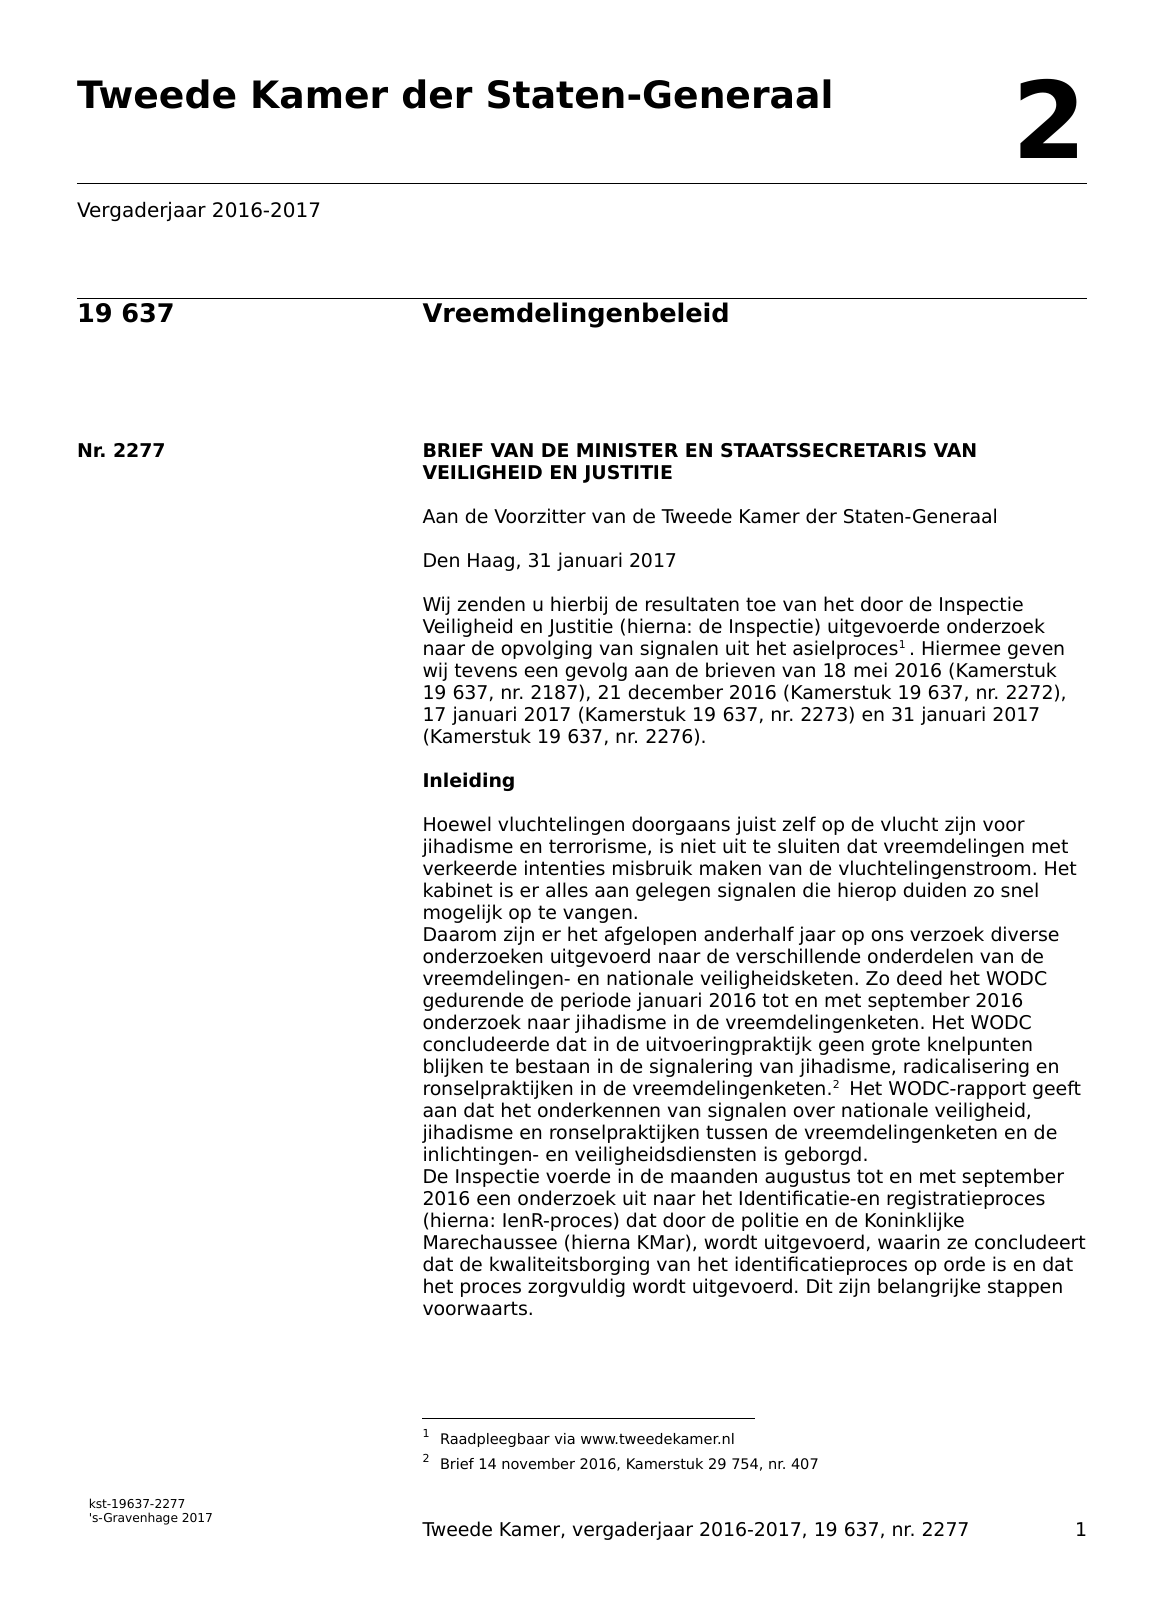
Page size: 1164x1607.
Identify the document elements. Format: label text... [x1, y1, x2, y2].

text kst-19637-2277 [88, 1497, 323, 1511]
text De Inspectie voerde in de maanden augustus tot en met september 2016 een onderzoek uit naar het Identificatie-en registratieproces (hierna: IenR-proces) dat door de politie en de Koninklijke Marechaussee (hierna KMar), wordt uitgevoerd, waarin ze concludeert dat de kwaliteitsborging van het identificatieproces op orde is en dat het proces zorgvuldig wordt uitgevoerd. Dit zijn belangrijke stappen voorwaarts. [422, 1166, 1087, 1320]
table_header Tweede Kamer der Staten-Generaal [77, 59, 886, 183]
table_cell Vergaderjaar 2016-2017 [77, 184, 1087, 298]
text 's-Gravenhage 2017 [88, 1511, 323, 1525]
text Brief 14 november 2016, Kamerstuk 29 754, nr. 407 [422, 1452, 1087, 1474]
text Raadpleegbaar via www.tweedekamer.nl [422, 1427, 1087, 1449]
subtitle Inleiding [422, 770, 1087, 792]
text Daarom zijn er het afgelopen anderhalf jaar op ons verzoek diverse onderzoeken uitgevoerd naar de verschillende onderdelen van de vreemdelingen- en nationale veiligheidsketen. Zo deed het WODC gedurende de periode januari 2016 tot en met september 2016 onderzoek naar jihadisme in de vreemdelingenketen. Het WODC concludeerde dat in de uitvoeringpraktijk geen grote knelpunten blijken te bestaan in de signalering van jihadisme, radicalisering en ronselpraktijken in de vreemdelingenketen. Het WODC-rapport geeft aan dat het onderkennen van signalen over nationale veiligheid, jihadisme en ronselpraktijken tussen de vreemdelingenketen en de inlichtingen- en veiligheidsdiensten is geborgd. [422, 924, 1087, 1166]
text Aan de Voorzitter van de Tweede Kamer der Staten-Generaal [422, 506, 1087, 528]
table_header 2 [886, 59, 1087, 183]
text Wij zenden u hierbij de resultaten toe van het door de Inspectie Veiligheid en Justitie (hierna: de Inspectie) uitgevoerde onderzoek naar de opvolging van signalen uit het asielproces. Hiermee geven wij tevens een gevolg aan de brieven van 18 mei 2016 (Kamerstuk 19 637, nr. 2187), 21 december 2016 (Kamerstuk 19 637, nr. 2272), 17 januari 2017 (Kamerstuk 19 637, nr. 2273) en 31 januari 2017 (Kamerstuk 19 637, nr. 2276). [422, 594, 1087, 748]
text Hoewel vluchtelingen doorgaans juist zelf op de vlucht zijn voor jihadisme en terrorisme, is niet uit te sluiten dat vreemdelingen met verkeerde intenties misbruik maken van de vluchtelingenstroom. Het kabinet is er alles aan gelegen signalen die hierop duiden zo snel mogelijk op te vangen. [422, 814, 1087, 924]
text Den Haag, 31 januari 2017 [422, 550, 1087, 572]
subtitle 19 637 Vreemdelingenbeleid [77, 299, 1087, 329]
subtitle Nr. 2277 BRIEF VAN DE MINISTER EN STAATSSECRETARIS VAN VEILIGHEID EN JUSTITIE [77, 440, 1087, 484]
